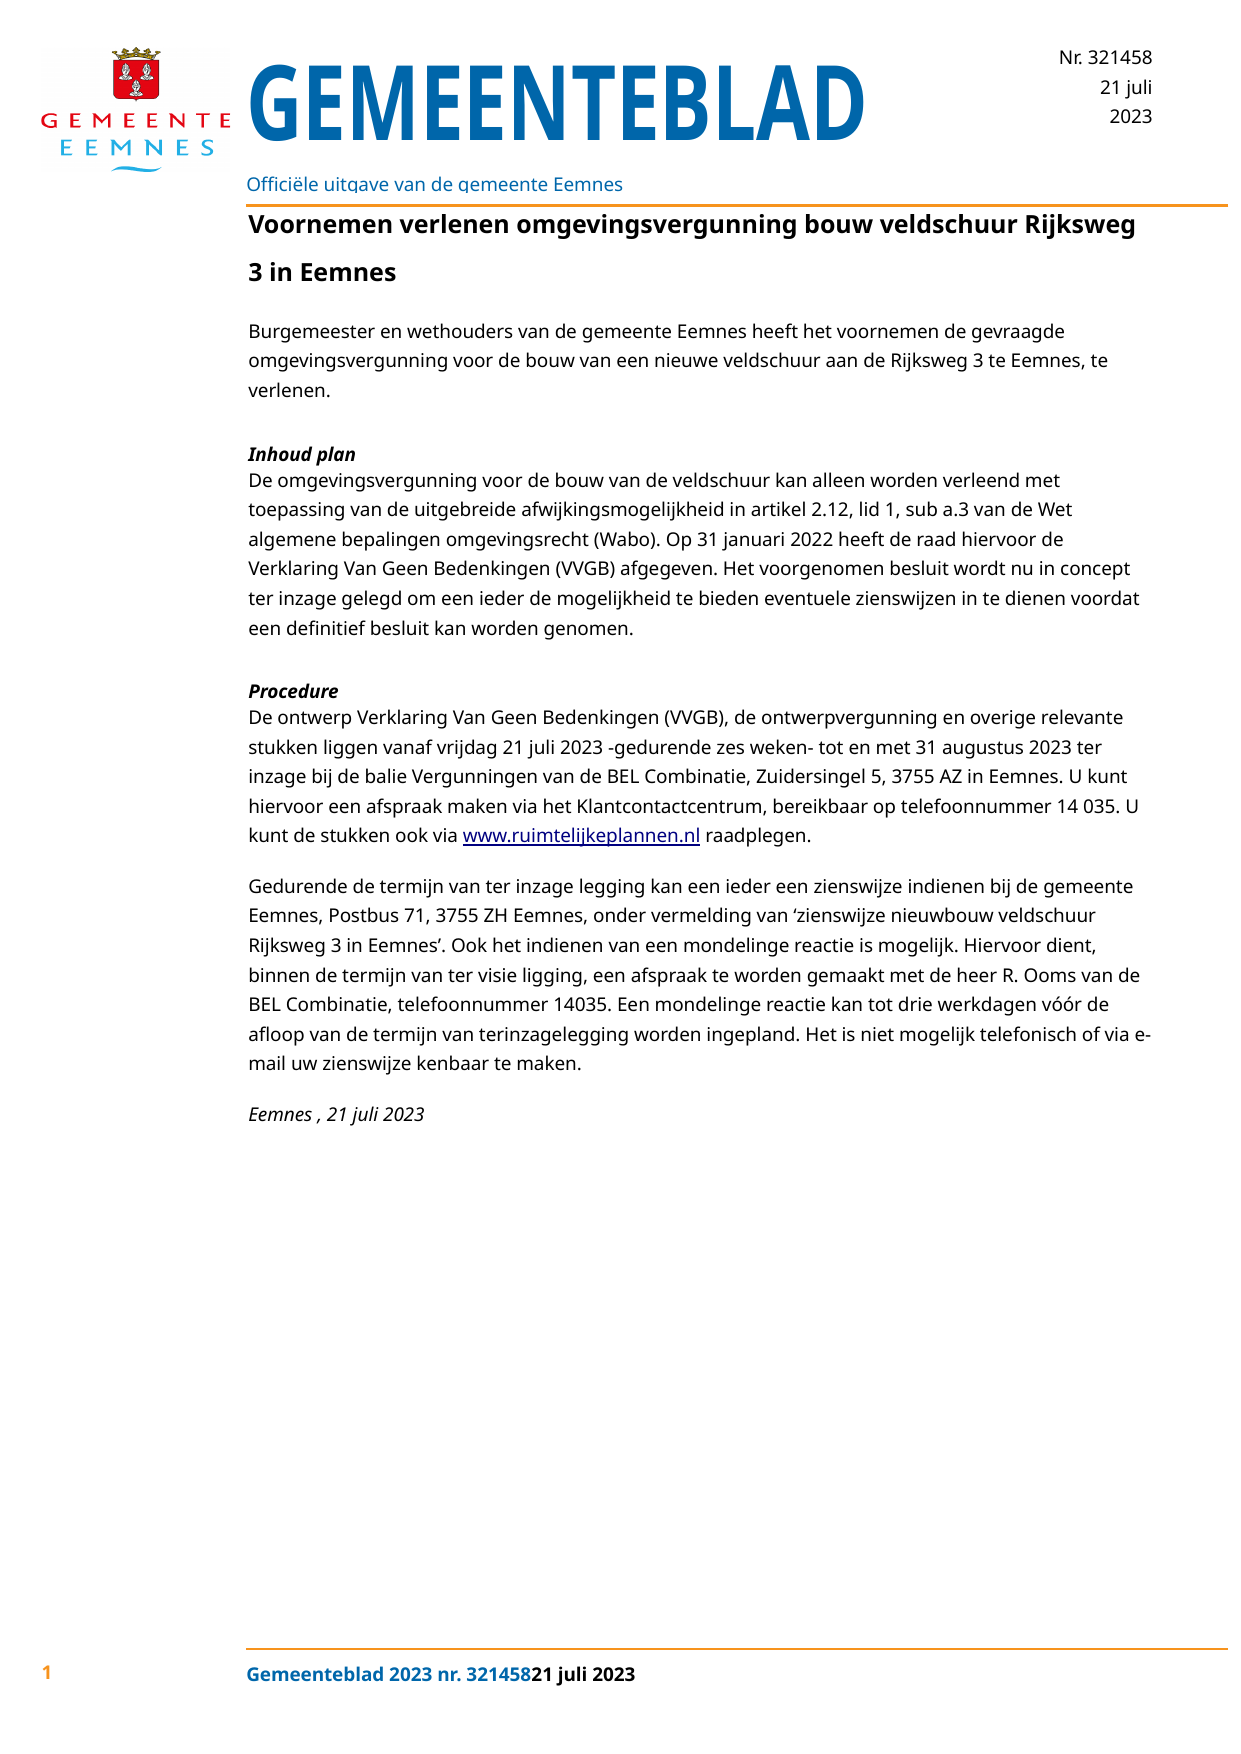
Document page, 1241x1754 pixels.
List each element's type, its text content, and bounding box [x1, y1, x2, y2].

text Voornemen verlenen omgevingsvergunning bouw veldschuur Rijksweg 3 in Eemnes [248, 207, 1152, 288]
text Procedure [248, 679, 1152, 704]
text Burgemeester en wethouders van de gemeente Eemnes heeft het voornemen de gevraagde omgevingsvergunning voor de bouw van een nieuwe veldschuur aan de Rijksweg 3 te Eemnes, te verlenen. [248, 318, 1152, 403]
text Gedurende de termijn van ter inzage legging kan een ieder een zienswijze indienen bij de gemeente Eemnes, Postbus 71, 3755 ZH Eemnes, onder vermelding van ‘zienswijze nieuwbouw veldschuur Rijksweg 3 in Eemnes’. Ook het indienen van een mondelinge reactie is mogelijk. Hiervoor dient, binnen de termijn van ter visie ligging, een afspraak te worden gemaakt met de heer R. Ooms van de BEL Combinatie, telefoonnummer 14035. Een mondelinge reactie kan tot drie werkdagen vóór de afloop van de termijn van terinzagelegging worden ingepland. Het is niet mogelijk telefonisch of via e-mail uw zienswijze kenbaar te maken. [248, 873, 1152, 1076]
text De ontwerp Verklaring Van Geen Bedenkingen (VVGB), de ontwerpvergunning en overige relevante stukken liggen vanaf vrijdag 21 juli 2023 -gedurende zes weken- tot en met 31 augustus 2023 ter inzage bij de balie Vergunningen van de BEL Combinatie, Zuidersingel 5, 3755 AZ in Eemnes. U kunt hiervoor een afspraak maken via het Klantcontactcentrum, bereikbaar op telefoonnummer 14 035. U kunt de stukken ook via www.ruimtelijkeplannen.nl raadplegen. [248, 704, 1152, 848]
text De omgevingsvergunning voor de bouw van de veldschuur kan alleen worden verleend met toepassing van de uitgebreide afwijkingsmogelijkheid in artikel 2.12, lid 1, sub a.3 van de Wet algemene bepalingen omgevingsrecht (Wabo). Op 31 januari 2022 heeft de raad hiervoor de Verklaring Van Geen Bedenkingen (VVGB) afgegeven. Het voorgenomen besluit wordt nu in concept ter inzage gelegd om een ieder de mogelijkheid te bieden eventuele zienswijzen in te dienen voordat een definitief besluit kan worden genomen. [248, 467, 1152, 640]
text Inhoud plan [248, 441, 1152, 467]
picture [41, 47, 231, 172]
text Eemnes , 21 juli 2023 [248, 1101, 1152, 1127]
